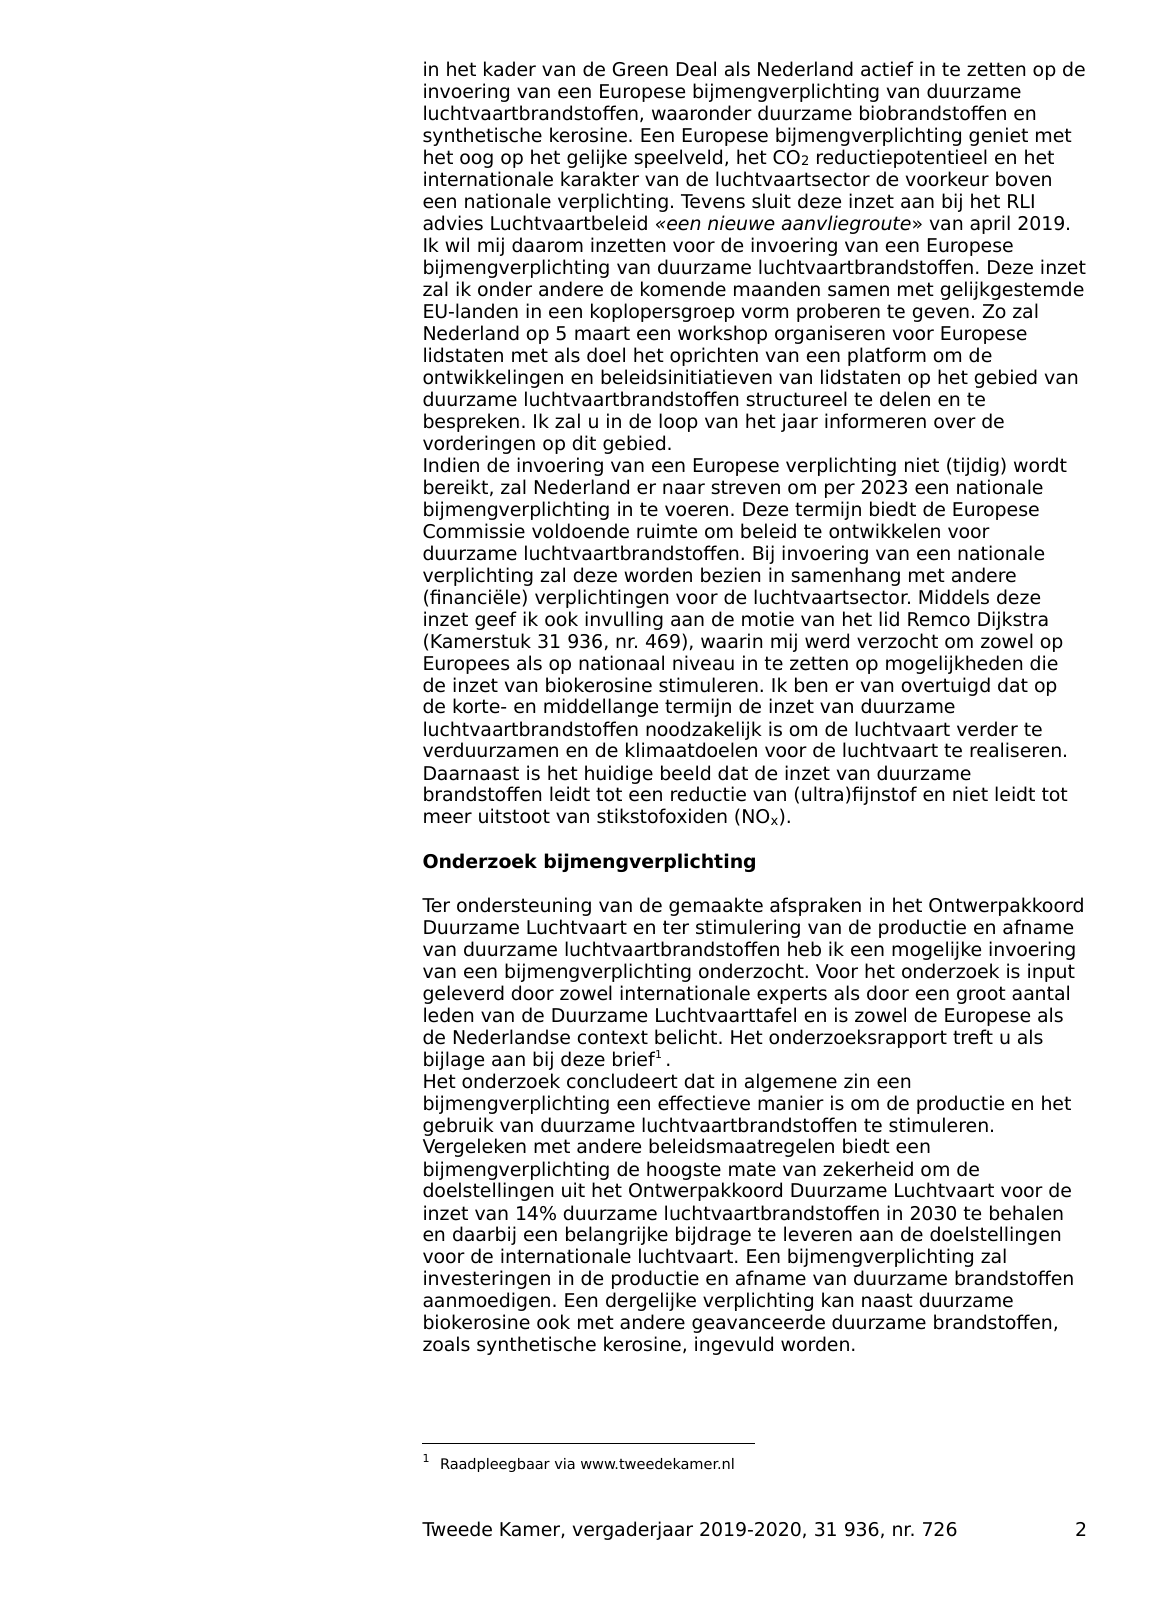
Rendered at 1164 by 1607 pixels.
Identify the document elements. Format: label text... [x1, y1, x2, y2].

text Ter ondersteuning van de gemaakte afspraken in het Ontwerpakkoord Duurzame Luchtvaart en ter stimulering van de productie en afname van duurzame luchtvaartbrandstoffen heb ik een mogelijke invoering van een bijmengverplichting onderzocht. Voor het onderzoek is input geleverd door zowel internationale experts als door een groot aantal leden van de Duurzame Luchtvaarttafel en is zowel de Europese als de Nederlandse context belicht. Het onderzoeksrapport treft u als bijlage aan bij deze brief. [422, 895, 1087, 1071]
text Het onderzoek concludeert dat in algemene zin een bijmengverplichting een effectieve manier is om de productie en het gebruik van duurzame luchtvaartbrandstoffen te stimuleren. Vergeleken met andere beleidsmaatregelen biedt een bijmengverplichting de hoogste mate van zekerheid om de doelstellingen uit het Ontwerpakkoord Duurzame Luchtvaart voor de inzet van 14% duurzame luchtvaartbrandstoffen in 2030 te behalen en daarbij een belangrijke bijdrage te leveren aan de doelstellingen voor de internationale luchtvaart. Een bijmengverplichting zal investeringen in de productie en afname van duurzame brandstoffen aanmoedigen. Een dergelijke verplichting kan naast duurzame biokerosine ook met andere geavanceerde duurzame brandstoffen, zoals synthetische kerosine, ingevuld worden. [422, 1071, 1087, 1356]
text in het kader van de Green Deal als Nederland actief in te zetten op de invoering van een Europese bijmengverplichting van duurzame luchtvaartbrandstoffen, waaronder duurzame biobrandstoffen en synthetische kerosine. Een Europese bijmengverplichting geniet met het oog op het gelijke speelveld, het CO2 reductiepotentieel en het internationale karakter van de luchtvaartsector de voorkeur boven een nationale verplichting. Tevens sluit deze inzet aan bij het RLI advies Luchtvaartbeleid «een nieuwe aanvliegroute» van april 2019. Ik wil mij daarom inzetten voor de invoering van een Europese bijmengverplichting van duurzame luchtvaartbrandstoffen. Deze inzet zal ik onder andere de komende maanden samen met gelijkgestemde EU-landen in een koplopersgroep vorm proberen te geven. Zo zal Nederland op 5 maart een workshop organiseren voor Europese lidstaten met als doel het oprichten van een platform om de ontwikkelingen en beleidsinitiatieven van lidstaten op het gebied van duurzame luchtvaartbrandstoffen structureel te delen en te bespreken. Ik zal u in de loop van het jaar informeren over de vorderingen op dit gebied. [422, 59, 1087, 455]
text Raadpleegbaar via www.tweedekamer.nl [422, 1452, 1087, 1474]
subtitle Onderzoek bijmengverplichting [422, 851, 1087, 872]
text Indien de invoering van een Europese verplichting niet (tijdig) wordt bereikt, zal Nederland er naar streven om per 2023 een nationale bijmengverplichting in te voeren. Deze termijn biedt de Europese Commissie voldoende ruimte om beleid te ontwikkelen voor duurzame luchtvaartbrandstoffen. Bij invoering van een nationale verplichting zal deze worden bezien in samenhang met andere (financiële) verplichtingen voor de luchtvaartsector. Middels deze inzet geef ik ook invulling aan de motie van het lid Remco Dijkstra (Kamerstuk 31 936, nr. 469), waarin mij werd verzocht om zowel op Europees als op nationaal niveau in te zetten op mogelijkheden die de inzet van biokerosine stimuleren. Ik ben er van overtuigd dat op de korte- en middellange termijn de inzet van duurzame luchtvaartbrandstoffen noodzakelijk is om de luchtvaart verder te verduurzamen en de klimaatdoelen voor de luchtvaart te realiseren. Daarnaast is het huidige beeld dat de inzet van duurzame brandstoffen leidt tot een reductie van (ultra)fijnstof en niet leidt tot meer uitstoot van stikstofoxiden (NOx). [422, 455, 1087, 828]
